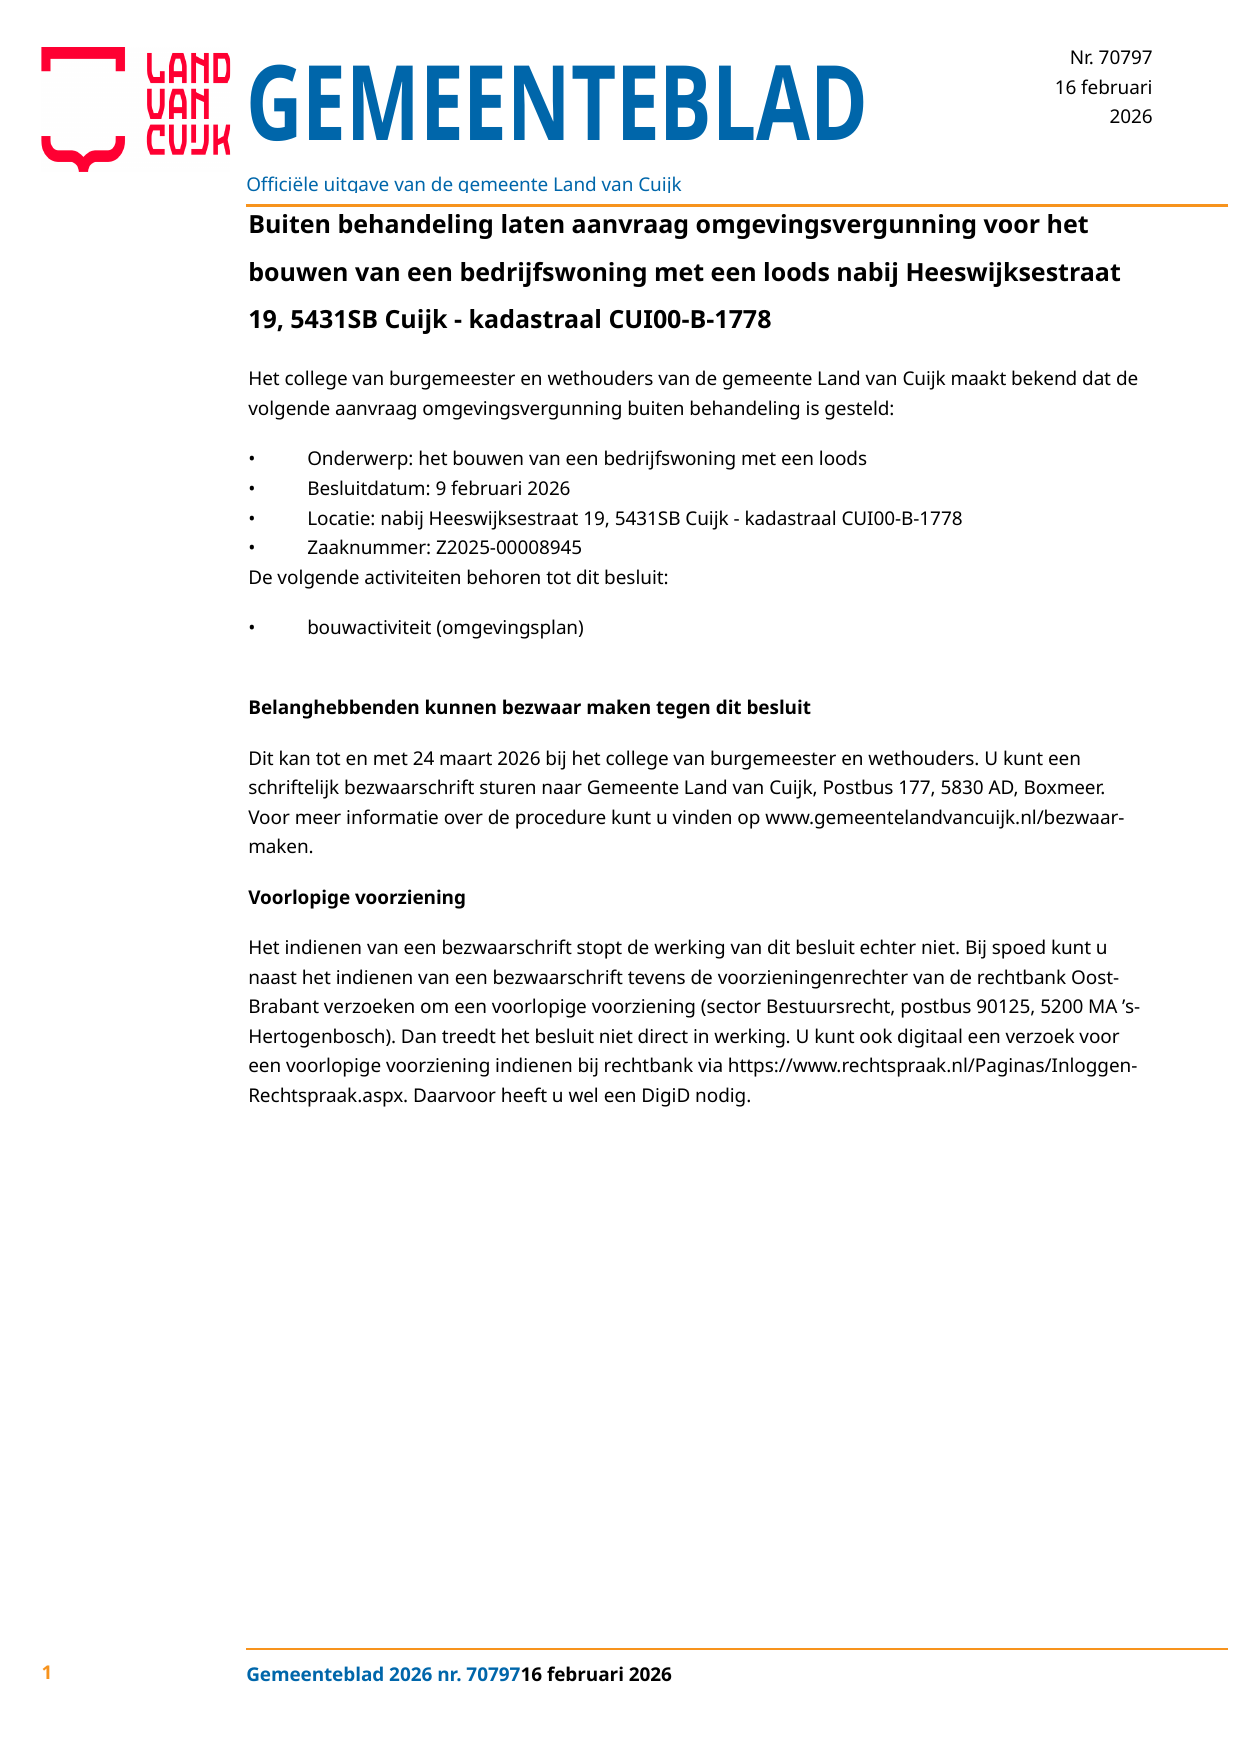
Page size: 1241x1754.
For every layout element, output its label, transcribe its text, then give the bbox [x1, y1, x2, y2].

list Besluitdatum: 9 februari 2026 [248, 475, 1152, 501]
text Voorlopige voorziening [248, 884, 1152, 909]
text Het college van burgemeester en wethouders van de gemeente Land van Cuijk maakt bekend dat de volgende aanvraag omgevingsvergunning buiten behandeling is gesteld: [248, 366, 1152, 421]
text Buiten behandeling laten aanvraag omgevingsvergunning voor het bouwen van een bedrijfswoning met een loods nabij Heeswijksestraat 19, 5431SB Cuijk - kadastraal CUI00-B-1778 [248, 207, 1152, 336]
list Locatie: nabij Heeswijksestraat 19, 5431SB Cuijk - kadastraal CUI00-B-1778 [248, 505, 1152, 530]
list Onderwerp: het bouwen van een bedrijfswoning met een loods [248, 446, 1152, 471]
text De volgende activiteiten behoren tot dit besluit: [248, 564, 1152, 589]
text Belanghebbenden kunnen bezwaar maken tegen dit besluit [248, 694, 1152, 720]
text Het indienen van een bezwaarschrift stopt de werking van dit besluit echter niet. Bij spoed kunt u naast het indienen van een bezwaarschrift tevens de voorzieningenrechter van de rechtbank Oost-Brabant verzoeken om een voorlopige voorziening (sector Bestuursrecht, postbus 90125, 5200 MA ’s-Hertogenbosch). Dan treedt het besluit niet direct in werking. U kunt ook digitaal een verzoek voor een voorlopige voorziening indienen bij rechtbank via https://www.rechtspraak.nl/Paginas/Inloggen-Rechtspraak.aspx. Daarvoor heeft u wel een DigiD nodig. [248, 934, 1152, 1108]
picture [41, 47, 231, 172]
list Zaaknummer: Z2025-00008945 [248, 534, 1152, 560]
list bouwactiviteit (omgevingsplan) [248, 614, 1152, 640]
text Dit kan tot en met 24 maart 2026 bij het college van burgemeester en wethouders. U kunt een schriftelijk bezwaarschrift sturen naar Gemeente Land van Cuijk, Postbus 177, 5830 AD, Boxmeer. Voor meer informatie over de procedure kunt u vinden op www.gemeentelandvancuijk.nl/bezwaar-maken. [248, 745, 1152, 859]
